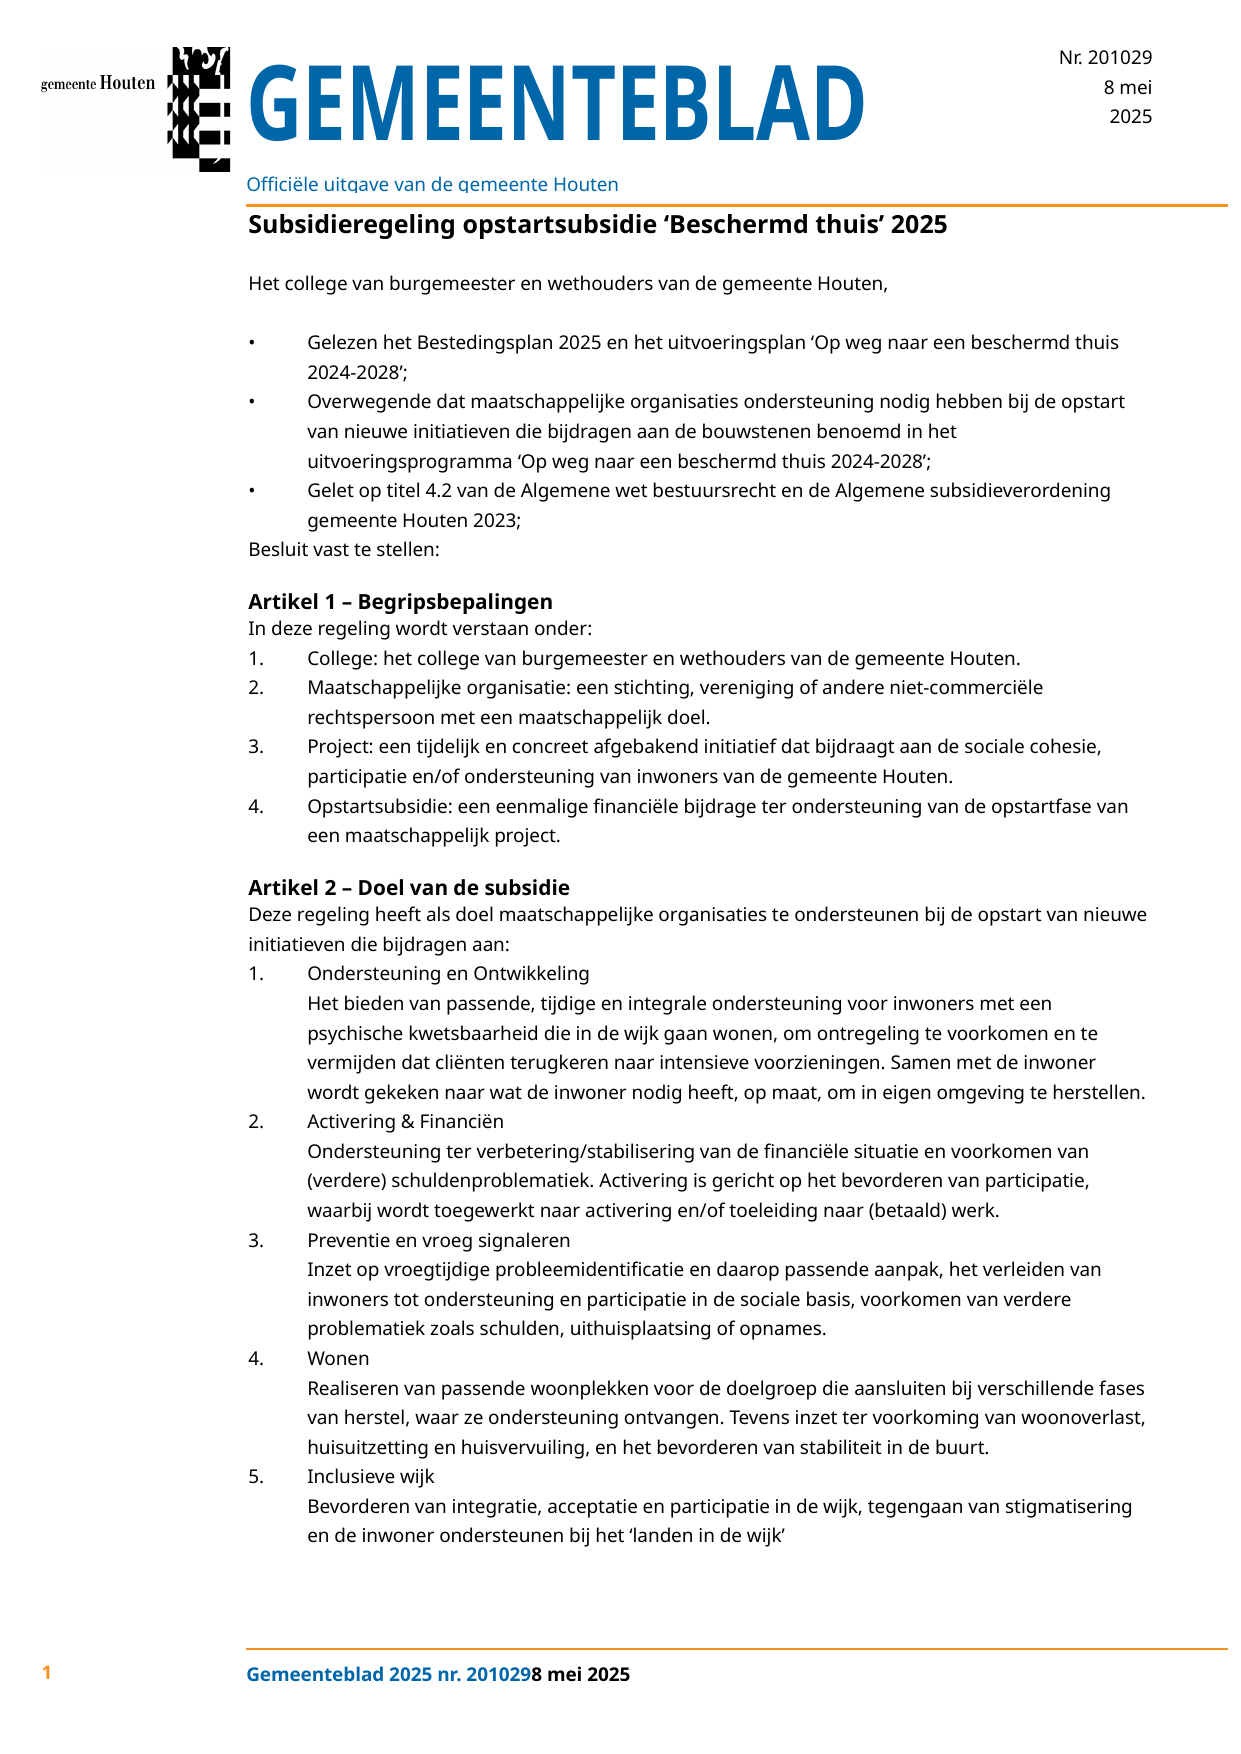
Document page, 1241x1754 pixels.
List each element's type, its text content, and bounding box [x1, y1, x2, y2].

list Activering & Financiën [248, 1108, 1152, 1134]
text Besluit vast te stellen: [248, 537, 1152, 562]
list Inzet op vroegtijdige probleemidentificatie en daarop passende aanpak, het verleiden van inwoners tot ondersteuning en participatie in de sociale basis, voorkomen van verdere problematiek zoals schulden, uithuisplaatsing of opnames. [248, 1256, 1152, 1341]
list College: het college van burgemeester en wethouders van de gemeente Houten. [248, 645, 1152, 671]
list Gelet op titel 4.2 van de Algemene wet bestuursrecht en de Algemene subsidieverordening gemeente Houten 2023; [248, 477, 1152, 533]
list Inclusieve wijk [248, 1463, 1152, 1489]
list Het bieden van passende, tijdige en integrale ondersteuning voor inwoners met een psychische kwetsbaarheid die in de wijk gaan wonen, om ontregeling te voorkomen en te vermijden dat cliënten terugkeren naar intensieve voorzieningen. Samen met de inwoner wordt gekeken naar wat de inwoner nodig heeft, op maat, om in eigen omgeving te herstellen. [248, 990, 1152, 1104]
list Opstartsubsidie: een eenmalige financiële bijdrage ter ondersteuning van de opstartfase van een maatschappelijk project. [248, 793, 1152, 848]
list Overwegende dat maatschappelijke organisaties ondersteuning nodig hebben bij de opstart van nieuwe initiatieven die bijdragen aan de bouwstenen benoemd in het uitvoeringsprogramma ‘Op weg naar een beschermd thuis 2024-2028’; [248, 389, 1152, 473]
list Preventie en vroeg signaleren [248, 1227, 1152, 1252]
text Subsidieregeling opstartsubsidie ‘Beschermd thuis’ 2025 [248, 207, 1152, 241]
list Maatschappelijke organisatie: een stichting, vereniging of andere niet-commerciële rechtspersoon met een maatschappelijk doel. [248, 674, 1152, 730]
list Bevorderen van integratie, acceptatie en participatie in de wijk, tegengaan van stigmatisering en de inwoner ondersteunen bij het ‘landen in de wijk’ [248, 1493, 1152, 1548]
text Het college van burgemeester en wethouders van de gemeente Houten, [248, 270, 1152, 296]
text In deze regeling wordt verstaan onder: [248, 615, 1152, 641]
list Ondersteuning en Ontwikkeling [248, 961, 1152, 986]
text Deze regeling heeft als doel maatschappelijke organisaties te ondersteunen bij de opstart van nieuwe initiatieven die bijdragen aan: [248, 901, 1152, 957]
text Artikel 2 – Doel van de subsidie [248, 873, 1152, 901]
text Artikel 1 – Begripsbepalingen [248, 587, 1152, 615]
list Project: een tijdelijk en concreet afgebakend initiatief dat bijdraagt aan de sociale cohesie, participatie en/of ondersteuning van inwoners van de gemeente Houten. [248, 734, 1152, 789]
list Realiseren van passende woonplekken voor de doelgroep die aansluiten bij verschillende fases van herstel, waar ze ondersteuning ontvangen. Tevens inzet ter voorkoming van woonoverlast, huisuitzetting en huisvervuiling, en het bevorderen van stabiliteit in de buurt. [248, 1375, 1152, 1459]
list Ondersteuning ter verbetering/stabilisering van de financiële situatie en voorkomen van (verdere) schuldenproblematiek. Activering is gericht op het bevorderen van participatie, waarbij wordt toegewerkt naar activering en/of toeleiding naar (betaald) werk. [248, 1138, 1152, 1223]
list Gelezen het Bestedingsplan 2025 en het uitvoeringsplan ‘Op weg naar een beschermd thuis 2024-2028’; [248, 329, 1152, 385]
list Wonen [248, 1345, 1152, 1371]
picture [41, 47, 231, 172]
